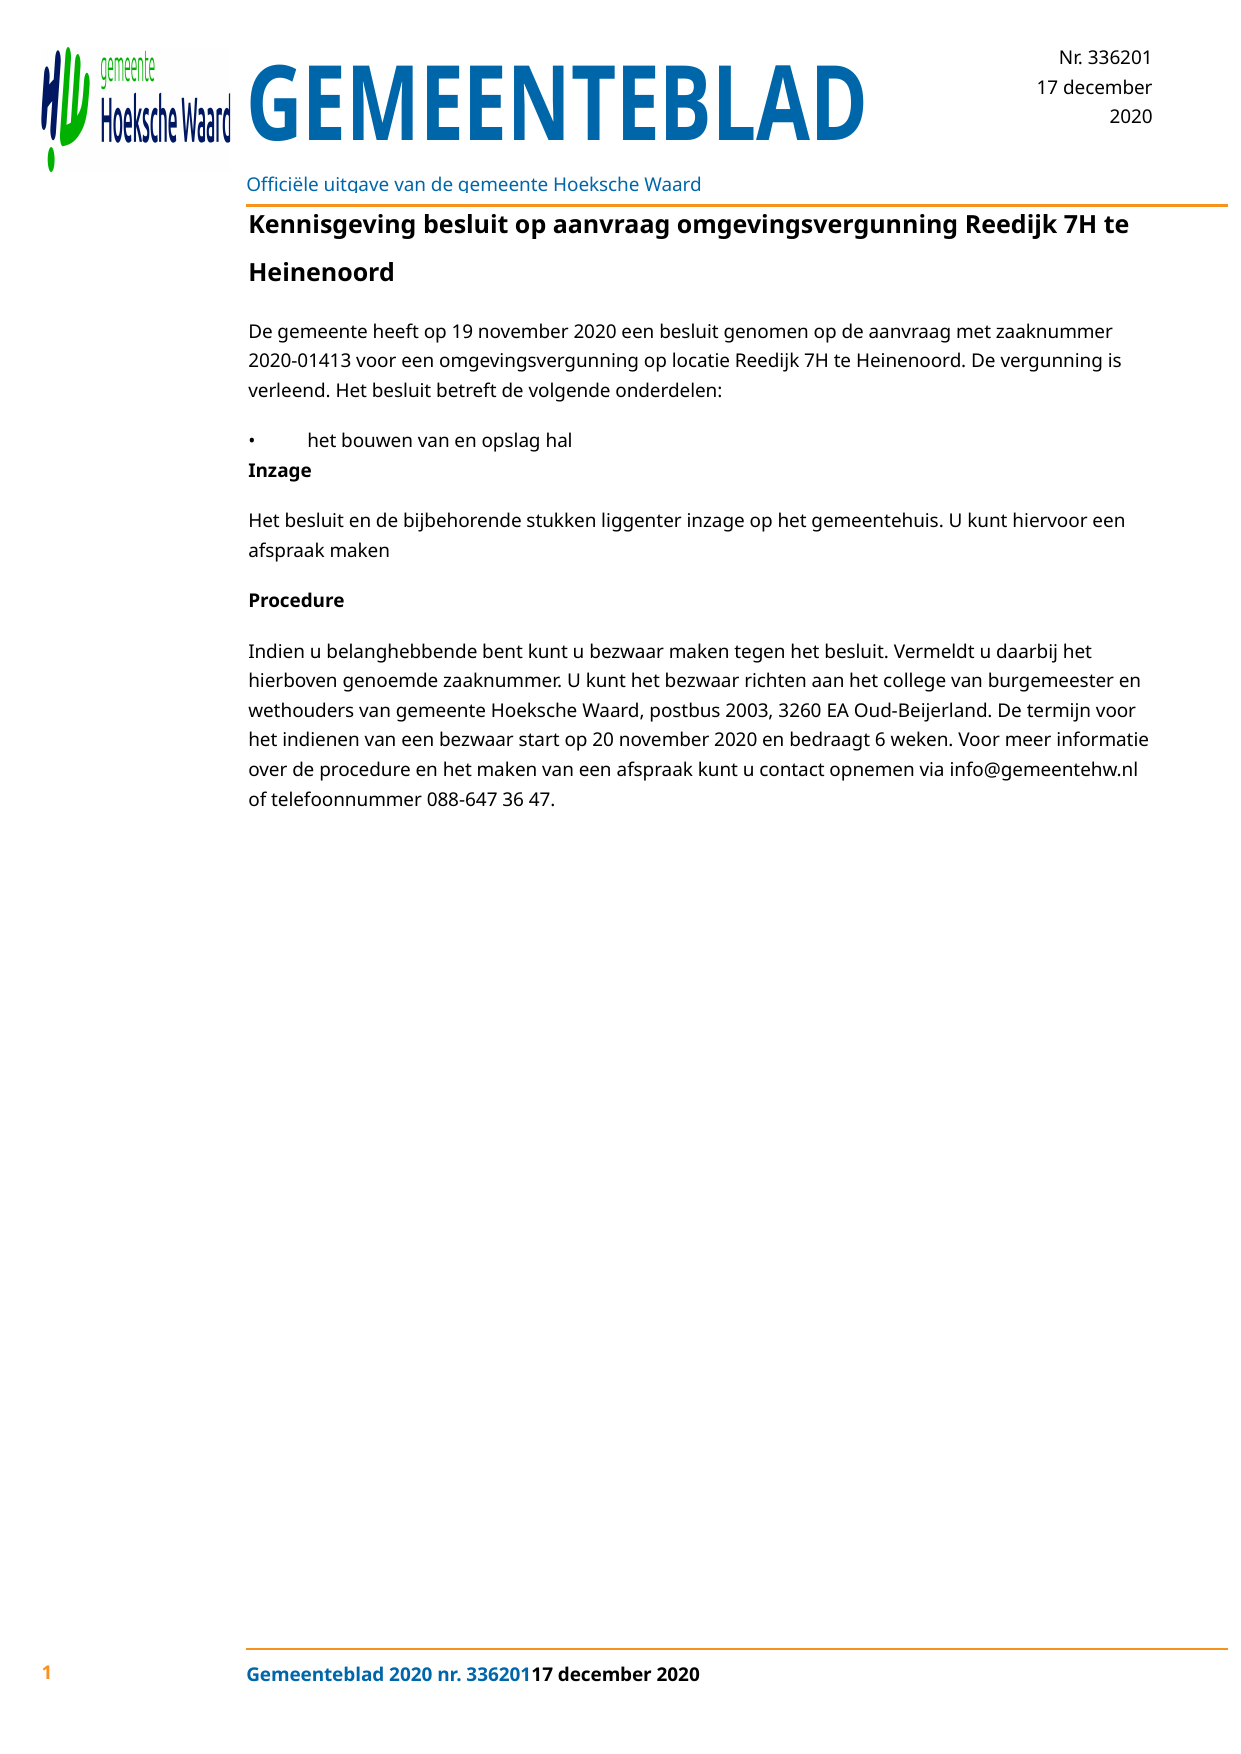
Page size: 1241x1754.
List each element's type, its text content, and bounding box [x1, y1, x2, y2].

text Indien u belanghebbende bent kunt u bezwaar maken tegen het besluit. Vermeldt u daarbij het hierboven genoemde zaaknummer. U kunt het bezwaar richten aan het college van burgemeester en wethouders van gemeente Hoeksche Waard, postbus 2003, 3260 EA Oud-Beijerland. De termijn voor het indienen van een bezwaar start op 20 november 2020 en bedraagt 6 weken. Voor meer informatie over de procedure en het maken van een afspraak kunt u contact opnemen via info@gemeentehw.nl of telefoonnummer 088-647 36 47. [248, 638, 1152, 812]
text Procedure [248, 587, 1152, 613]
text Kennisgeving besluit op aanvraag omgevingsvergunning Reedijk 7H te Heinenoord [248, 207, 1152, 288]
picture [41, 47, 231, 172]
list het bouwen van en opslag hal [248, 427, 1152, 453]
text De gemeente heeft op 19 november 2020 een besluit genomen op de aanvraag met zaaknummer 2020-01413 voor een omgevingsvergunning op locatie Reedijk 7H te Heinenoord. De vergunning is verleend. Het besluit betreft de volgende onderdelen: [248, 318, 1152, 403]
text Het besluit en de bijbehorende stukken liggenter inzage op het gemeentehuis. U kunt hiervoor een afspraak maken [248, 507, 1152, 563]
text Inzage [248, 457, 1152, 483]
